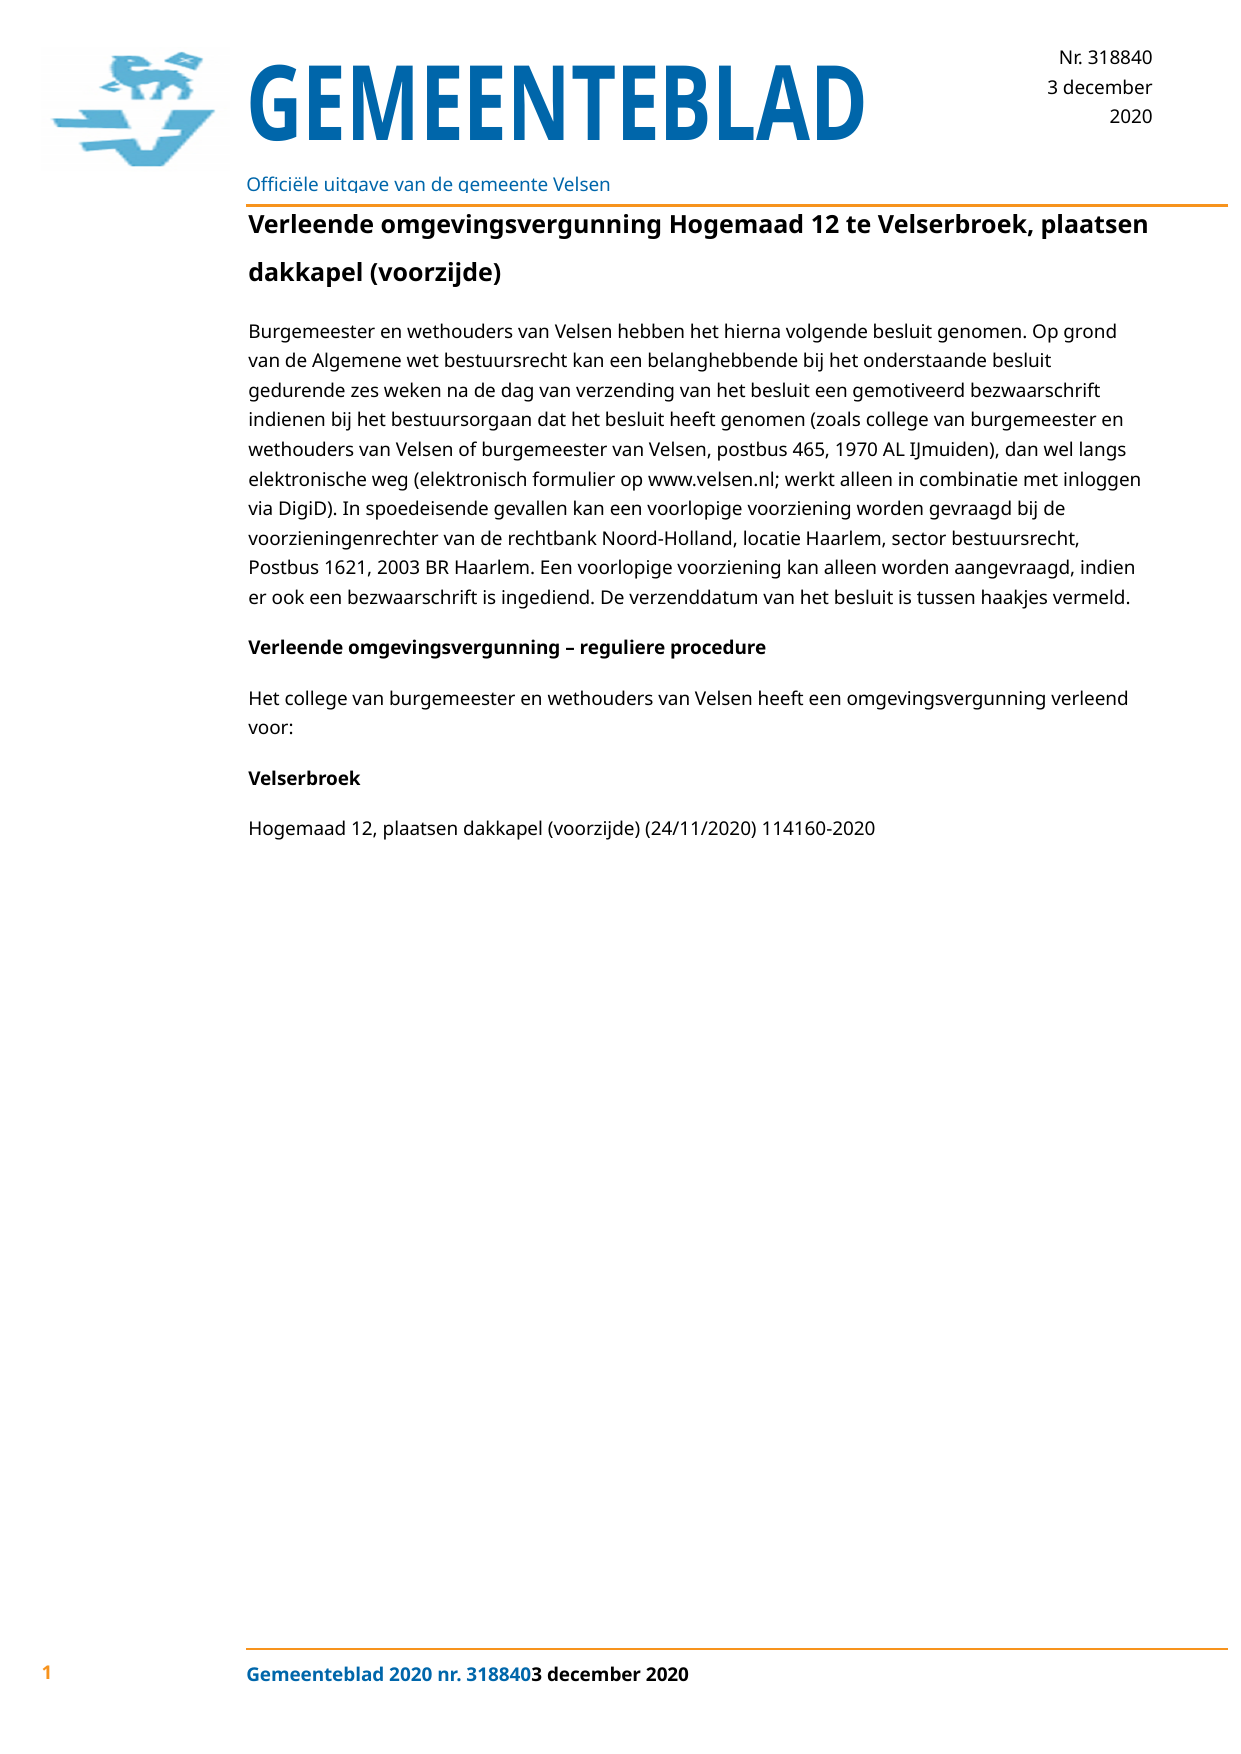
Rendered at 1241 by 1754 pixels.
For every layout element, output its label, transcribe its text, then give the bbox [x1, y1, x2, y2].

text Hogemaad 12, plaatsen dakkapel (voorzijde) (24/11/2020) 114160-2020 [248, 815, 1152, 841]
text Het college van burgemeester en wethouders van Velsen heeft een omgevingsvergunning verleend voor: [248, 685, 1152, 740]
text Velserbroek [248, 765, 1152, 791]
text Burgemeester en wethouders van Velsen hebben het hierna volgende besluit genomen. Op grond van de Algemene wet bestuursrecht kan een belanghebbende bij het onderstaande besluit gedurende zes weken na de dag van verzending van het besluit een gemotiveerd bezwaarschrift indienen bij het bestuursorgaan dat het besluit heeft genomen (zoals college van burgemeester en wethouders van Velsen of burgemeester van Velsen, postbus 465, 1970 AL IJmuiden), dan wel langs elektronische weg (elektronisch formulier op www.velsen.nl; werkt alleen in combinatie met inloggen via DigiD). In spoedeisende gevallen kan een voorlopige voorziening worden gevraagd bij de voorzieningenrechter van de rechtbank Noord-Holland, locatie Haarlem, sector bestuursrecht, Postbus 1621, 2003 BR Haarlem. Een voorlopige voorziening kan alleen worden aangevraagd, indien er ook een bezwaarschrift is ingediend. De verzenddatum van het besluit is tussen haakjes vermeld. [248, 318, 1152, 610]
text Verleende omgevingsvergunning Hogemaad 12 te Velserbroek, plaatsen dakkapel (voorzijde) [248, 207, 1152, 288]
text Verleende omgevingsvergunning – reguliere procedure [248, 634, 1152, 660]
picture [41, 47, 231, 172]
